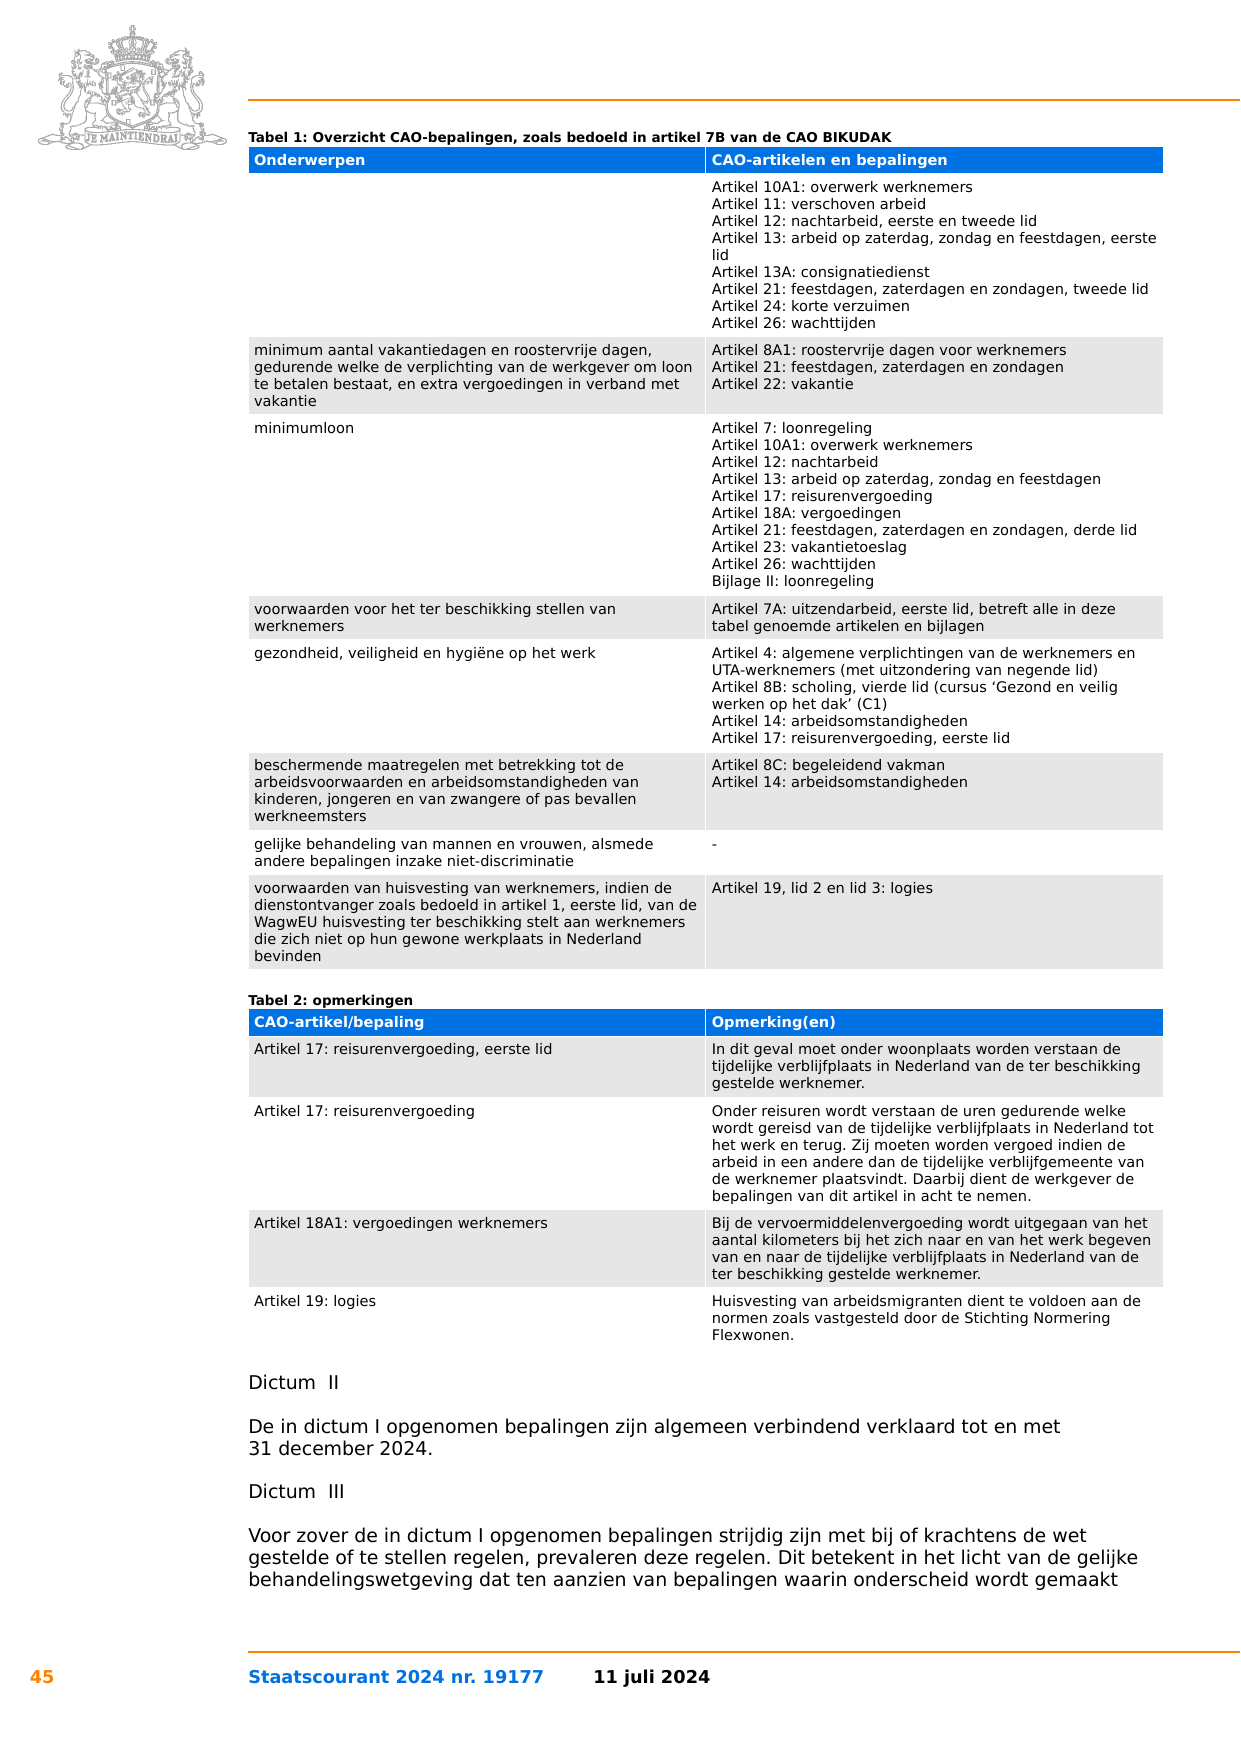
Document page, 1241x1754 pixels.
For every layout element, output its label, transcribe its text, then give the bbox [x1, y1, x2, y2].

table_cell - [706, 831, 1163, 874]
text Dictum III [248, 1481, 1163, 1503]
table_cell CAO-artikelen en bepalingen [706, 147, 1163, 173]
table_cell voorwaarden van huisvesting van werknemers, indien de dienstontvanger zoals bedoeld in artikel 1, eerste lid, van de WagwEU huisvesting ter beschikking stelt aan werknemers die zich niet op hun gewone werkplaats in Nederland bevinden [249, 875, 705, 969]
table_cell Bij de vervoermiddelenvergoeding wordt uitgegaan van het aantal kilometers bij het zich naar en van het werk begeven van en naar de tijdelijke verblijfplaats in Nederland van de ter beschikking gestelde werknemer. [706, 1210, 1163, 1287]
table_cell Huisvesting van arbeidsmigranten dient te voldoen aan de normen zoals vastgesteld door de Stichting Normering Flexwonen. [706, 1289, 1163, 1349]
table_cell In dit geval moet onder woonplaats worden verstaan de tijdelijke verblijfplaats in Nederland van de ter beschikking gestelde werknemer. [706, 1037, 1163, 1097]
text Voor zover de in dictum I opgenomen bepalingen strijdig zijn met bij of krachtens de wet gestelde of te stellen regelen, prevaleren deze regelen. Dit betekent in het licht van de gelijke behandelingswetgeving dat ten aanzien van bepalingen waarin onderscheid wordt gemaakt [248, 1525, 1163, 1591]
table_cell gelijke behandeling van mannen en vrouwen, alsmede andere bepalingen inzake niet-discriminatie [249, 831, 705, 874]
text De in dictum I opgenomen bepalingen zijn algemeen verbindend verklaard tot en met 31 december 2024. [248, 1416, 1163, 1459]
table_cell Artikel 7: loonregeling Artikel 10A1: overwerk werknemers Artikel 12: nachtarbeid Artikel 13: arbeid op zaterdag, zondag en feestdagen Artikel 17: reisurenvergoeding Artikel 18A: vergoedingen Artikel 21: feestdagen, zaterdagen en zondagen, derde lid Artikel 23: vakantietoeslag Artikel 26: wachttijden Bijlage II: loonregeling [706, 416, 1163, 595]
table_header Tabel 1: Overzicht CAO-bepalingen, zoals bedoeld in artikel 7B van de CAO BIKUDAK [248, 130, 1163, 146]
table_cell Artikel 19: logies [249, 1289, 705, 1349]
picture [38, 25, 227, 150]
table_cell beschermende maatregelen met betrekking tot de arbeidsvoorwaarden en arbeidsomstandigheden van kinderen, jongeren en van zwangere of pas bevallen werkneemsters [249, 753, 705, 830]
table_cell CAO-artikel/bepaling [249, 1009, 705, 1036]
table_cell Opmerking(en) [706, 1009, 1163, 1036]
table_cell Artikel 17: reisurenvergoeding, eerste lid [249, 1037, 705, 1097]
table_cell minimum aantal vakantiedagen en roostervrije dagen, gedurende welke de verplichting van de werkgever om loon te betalen bestaat, en extra vergoedingen in verband met vakantie [249, 337, 705, 414]
table_cell Artikel 7A: uitzendarbeid, eerste lid, betreft alle in deze tabel genoemde artikelen en bijlagen [706, 596, 1163, 639]
text Dictum II [248, 1372, 1163, 1394]
table_cell Onder reisuren wordt verstaan de uren gedurende welke wordt gereisd van de tijdelijke verblijfplaats in Nederland tot het werk en terug. Zij moeten worden vergoed indien de arbeid in een andere dan de tijdelijke verblijfgemeente van de werknemer plaatsvindt. Daarbij dient de werkgever de bepalingen van dit artikel in acht te nemen. [706, 1098, 1163, 1209]
table_cell voorwaarden voor het ter beschikking stellen van werknemers [249, 596, 705, 639]
table_cell Artikel 4: algemene verplichtingen van de werknemers en UTA-werknemers (met uitzondering van negende lid) Artikel 8B: scholing, vierde lid (cursus ‘Gezond en veilig werken op het dak’ (C1) Artikel 14: arbeidsomstandigheden Artikel 17: reisurenvergoeding, eerste lid [706, 640, 1163, 751]
table_cell Artikel 8C: begeleidend vakman Artikel 14: arbeidsomstandigheden [706, 753, 1163, 830]
table_cell Artikel 19, lid 2 en lid 3: logies [706, 875, 1163, 969]
table_cell [249, 174, 705, 336]
table_cell Artikel 18A1: vergoedingen werknemers [249, 1210, 705, 1287]
table_cell gezondheid, veiligheid en hygiëne op het werk [249, 640, 705, 751]
table_cell Onderwerpen [249, 147, 705, 173]
table_cell minimumloon [249, 416, 705, 595]
table_cell Artikel 17: reisurenvergoeding [249, 1098, 705, 1209]
table_header Tabel 2: opmerkingen [248, 993, 1163, 1008]
table_cell Artikel 10A1: overwerk werknemers Artikel 11: verschoven arbeid Artikel 12: nachtarbeid, eerste en tweede lid Artikel 13: arbeid op zaterdag, zondag en feestdagen, eerste lid Artikel 13A: consignatiedienst Artikel 21: feestdagen, zaterdagen en zondagen, tweede lid Artikel 24: korte verzuimen Artikel 26: wachttijden [706, 174, 1163, 336]
table_cell Artikel 8A1: roostervrije dagen voor werknemers Artikel 21: feestdagen, zaterdagen en zondagen Artikel 22: vakantie [706, 337, 1163, 414]
